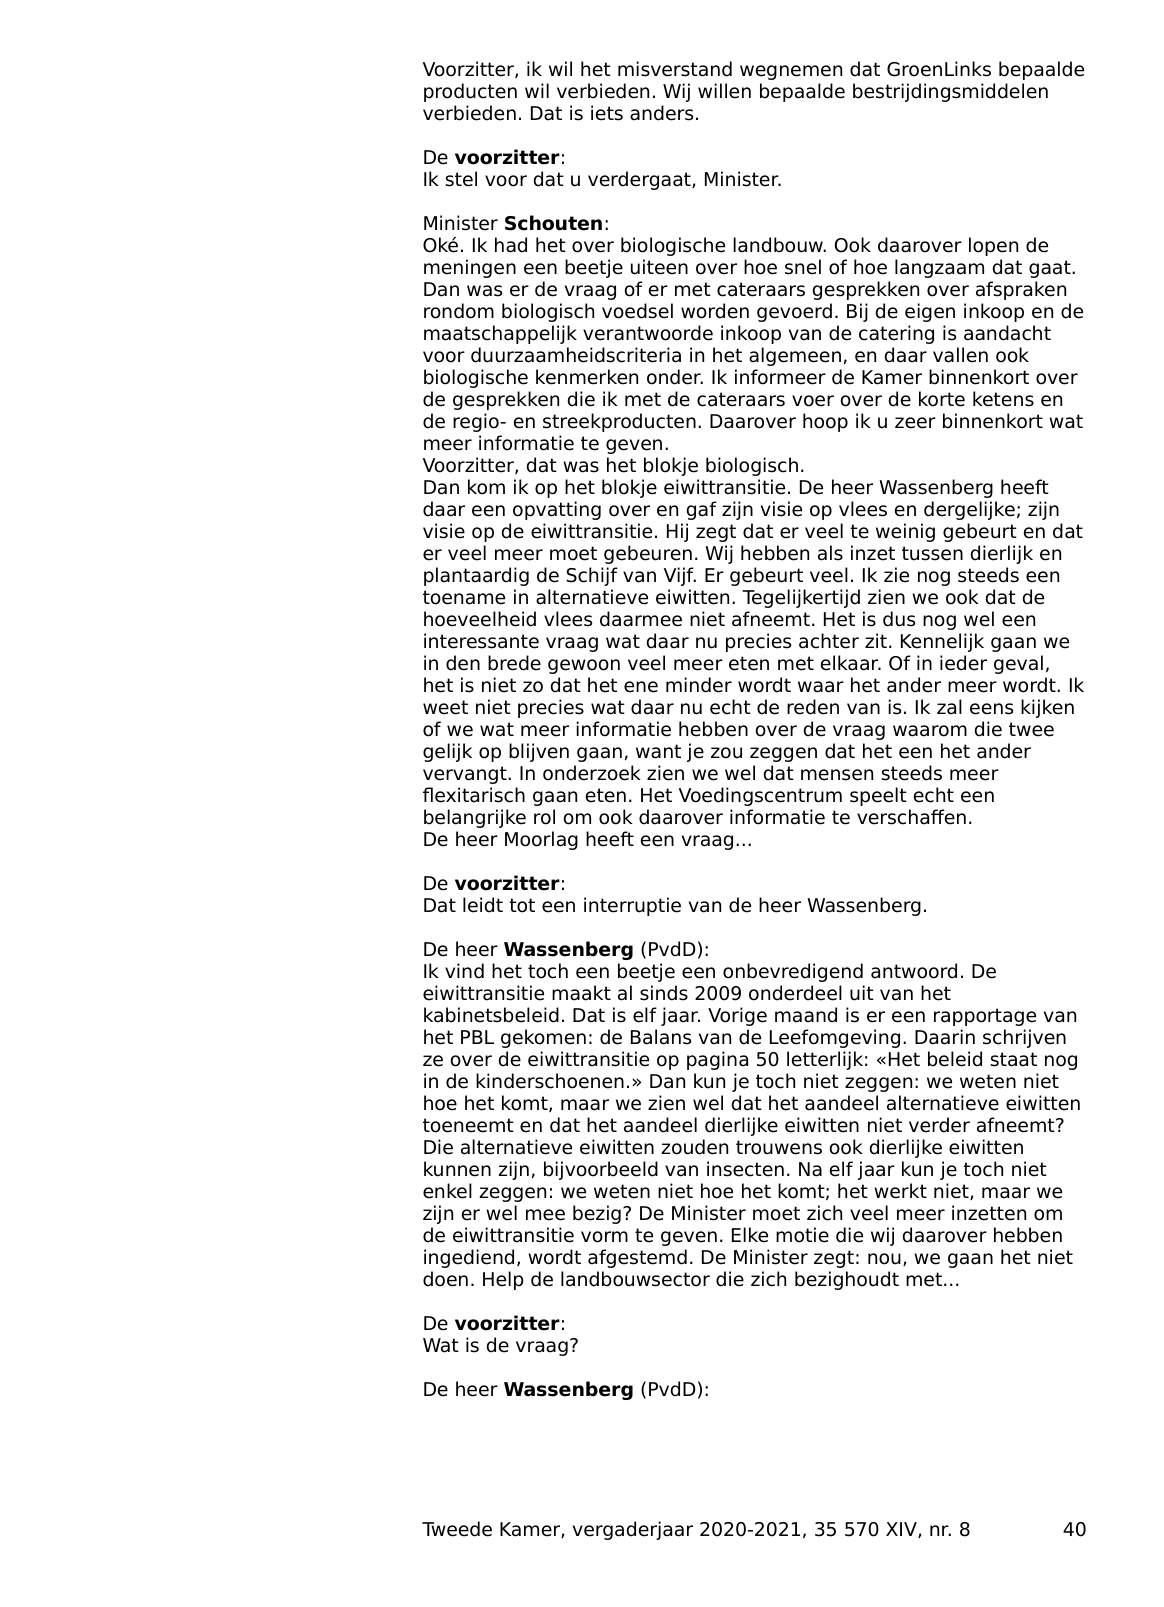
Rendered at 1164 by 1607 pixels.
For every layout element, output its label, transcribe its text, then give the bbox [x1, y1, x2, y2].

text Dat leidt tot een interruptie van de heer Wassenberg. [422, 895, 1087, 917]
text De voorzitter: [422, 1313, 1087, 1335]
text Dan kom ik op het blokje eiwittransitie. De heer Wassenberg heeft daar een opvatting over en gaf zijn visie op vlees en dergelijke; zijn visie op de eiwittransitie. Hij zegt dat er veel te weinig gebeurt en dat er veel meer moet gebeuren. Wij hebben als inzet tussen dierlijk en plantaardig de Schijf van Vijf. Er gebeurt veel. Ik zie nog steeds een toename in alternatieve eiwitten. Tegelijkertijd zien we ook dat de hoeveelheid vlees daarmee niet afneemt. Het is dus nog wel een interessante vraag wat daar nu precies achter zit. Kennelijk gaan we in den brede gewoon veel meer eten met elkaar. Of in ieder geval, het is niet zo dat het ene minder wordt waar het ander meer wordt. Ik weet niet precies wat daar nu echt de reden van is. Ik zal eens kijken of we wat meer informatie hebben over de vraag waarom die twee gelijk op blijven gaan, want je zou zeggen dat het een het ander vervangt. In onderzoek zien we wel dat mensen steeds meer flexitarisch gaan eten. Het Voedingscentrum speelt echt een belangrijke rol om ook daarover informatie te verschaffen. [422, 477, 1087, 829]
text Voorzitter, dat was het blokje biologisch. [422, 455, 1087, 477]
text De heer Moorlag heeft een vraag... [422, 829, 1087, 851]
text Wat is de vraag? [422, 1335, 1087, 1357]
text De heer Wassenberg (PvdD): [422, 1379, 1087, 1401]
text De voorzitter: [422, 873, 1087, 895]
text De heer Wassenberg (PvdD): [422, 939, 1087, 961]
text Dan was er de vraag of er met cateraars gesprekken over afspraken rondom biologisch voedsel worden gevoerd. Bij de eigen inkoop en de maatschappelijk verantwoorde inkoop van de catering is aandacht voor duurzaamheidscriteria in het algemeen, en daar vallen ook biologische kenmerken onder. Ik informeer de Kamer binnenkort over de gesprekken die ik met de cateraars voer over de korte ketens en de regio- en streekproducten. Daarover hoop ik u zeer binnenkort wat meer informatie te geven. [422, 279, 1087, 455]
text Voorzitter, ik wil het misverstand wegnemen dat GroenLinks bepaalde producten wil verbieden. Wij willen bepaalde bestrijdingsmiddelen verbieden. Dat is iets anders. [422, 59, 1087, 125]
text Ik stel voor dat u verdergaat, Minister. [422, 169, 1087, 191]
text De voorzitter: [422, 147, 1087, 169]
text Minister Schouten: [422, 213, 1087, 235]
text Ik vind het toch een beetje een onbevredigend antwoord. De eiwittransitie maakt al sinds 2009 onderdeel uit van het kabinetsbeleid. Dat is elf jaar. Vorige maand is er een rapportage van het PBL gekomen: de Balans van de Leefomgeving. Daarin schrijven ze over de eiwittransitie op pagina 50 letterlijk: «Het beleid staat nog in de kinderschoenen.» Dan kun je toch niet zeggen: we weten niet hoe het komt, maar we zien wel dat het aandeel alternatieve eiwitten toeneemt en dat het aandeel dierlijke eiwitten niet verder afneemt? Die alternatieve eiwitten zouden trouwens ook dierlijke eiwitten kunnen zijn, bijvoorbeeld van insecten. Na elf jaar kun je toch niet enkel zeggen: we weten niet hoe het komt; het werkt niet, maar we zijn er wel mee bezig? De Minister moet zich veel meer inzetten om de eiwittransitie vorm te geven. Elke motie die wij daarover hebben ingediend, wordt afgestemd. De Minister zegt: nou, we gaan het niet doen. Help de landbouwsector die zich bezighoudt met... [422, 961, 1087, 1291]
text Oké. Ik had het over biologische landbouw. Ook daarover lopen de meningen een beetje uiteen over hoe snel of hoe langzaam dat gaat. [422, 235, 1087, 279]
